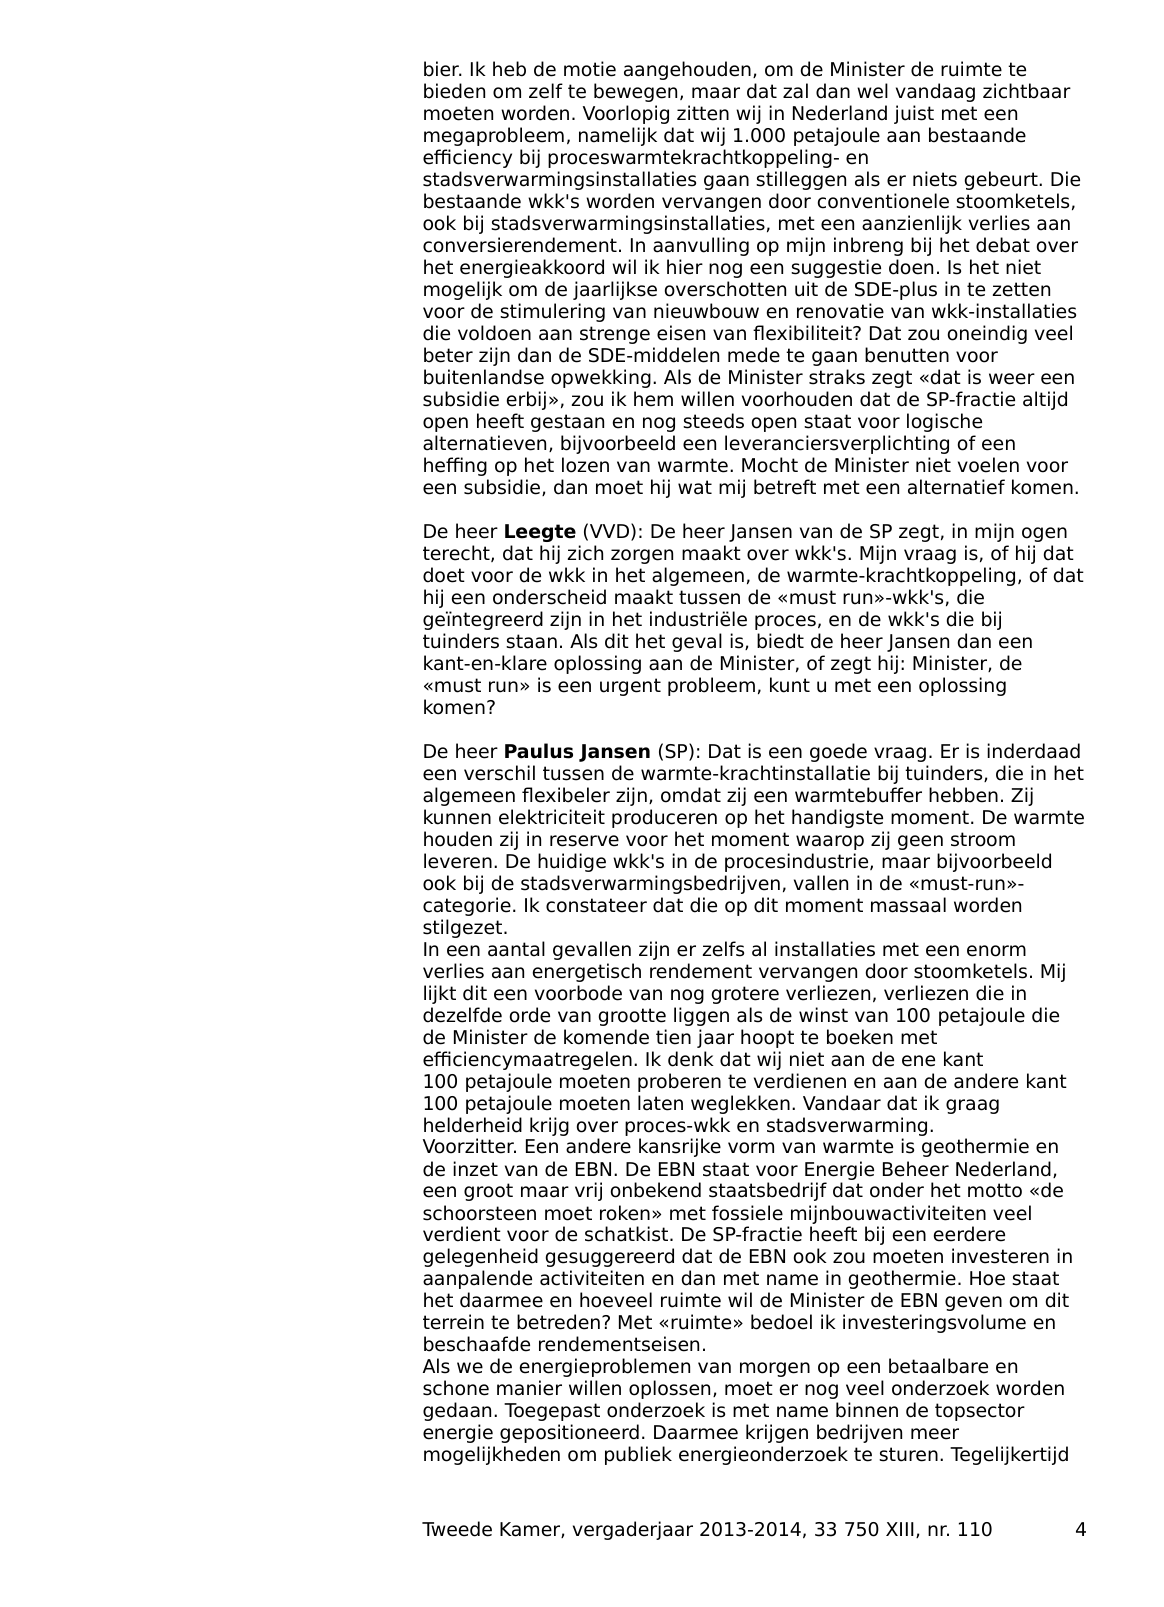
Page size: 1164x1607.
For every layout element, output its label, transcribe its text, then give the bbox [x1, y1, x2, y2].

text In een aantal gevallen zijn er zelfs al installaties met een enorm verlies aan energetisch rendement vervangen door stoomketels. Mij lijkt dit een voorbode van nog grotere verliezen, verliezen die in dezelfde orde van grootte liggen als de winst van 100 petajoule die de Minister de komende tien jaar hoopt te boeken met efficiencymaatregelen. Ik denk dat wij niet aan de ene kant 100 petajoule moeten proberen te verdienen en aan de andere kant 100 petajoule moeten laten weglekken. Vandaar dat ik graag helderheid krijg over proces-wkk en stadsverwarming. [422, 939, 1087, 1136]
text Voorzitter. Een andere kansrijke vorm van warmte is geothermie en de inzet van de EBN. De EBN staat voor Energie Beheer Nederland, een groot maar vrij onbekend staatsbedrijf dat onder het motto «de schoorsteen moet roken» met fossiele mijnbouwactiviteiten veel verdient voor de schatkist. De SP-fractie heeft bij een eerdere gelegenheid gesuggereerd dat de EBN ook zou moeten investeren in aanpalende activiteiten en dan met name in geothermie. Hoe staat het daarmee en hoeveel ruimte wil de Minister de EBN geven om dit terrein te betreden? Met «ruimte» bedoel ik investeringsvolume en beschaafde rendementseisen. [422, 1136, 1087, 1356]
text De heer Paulus Jansen (SP): Dat is een goede vraag. Er is inderdaad een verschil tussen de warmte-krachtinstallatie bij tuinders, die in het algemeen flexibeler zijn, omdat zij een warmtebuffer hebben. Zij kunnen elektriciteit produceren op het handigste moment. De warmte houden zij in reserve voor het moment waarop zij geen stroom leveren. De huidige wkk's in de procesindustrie, maar bijvoorbeeld ook bij de stadsverwarmingsbedrijven, vallen in de «must-run»-categorie. Ik constateer dat die op dit moment massaal worden stilgezet. [422, 741, 1087, 939]
text De heer Leegte (VVD): De heer Jansen van de SP zegt, in mijn ogen terecht, dat hij zich zorgen maakt over wkk's. Mijn vraag is, of hij dat doet voor de wkk in het algemeen, de warmte-krachtkoppeling, of dat hij een onderscheid maakt tussen de «must run»-wkk's, die geïntegreerd zijn in het industriële proces, en de wkk's die bij tuinders staan. Als dit het geval is, biedt de heer Jansen dan een kant-en-klare oplossing aan de Minister, of zegt hij: Minister, de «must run» is een urgent probleem, kunt u met een oplossing komen? [422, 521, 1087, 719]
text Als we de energieproblemen van morgen op een betaalbare en schone manier willen oplossen, moet er nog veel onderzoek worden gedaan. Toegepast onderzoek is met name binnen de topsector energie gepositioneerd. Daarmee krijgen bedrijven meer mogelijkheden om publiek energieonderzoek te sturen. Tegelijkertijd [422, 1356, 1087, 1466]
text bier. Ik heb de motie aangehouden, om de Minister de ruimte te bieden om zelf te bewegen, maar dat zal dan wel vandaag zichtbaar moeten worden. Voorlopig zitten wij in Nederland juist met een megaprobleem, namelijk dat wij 1.000 petajoule aan bestaande efficiency bij proceswarmtekrachtkoppeling- en stadsverwarmingsinstallaties gaan stilleggen als er niets gebeurt. Die bestaande wkk's worden vervangen door conventionele stoomketels, ook bij stadsverwarmingsinstallaties, met een aanzienlijk verlies aan conversierendement. In aanvulling op mijn inbreng bij het debat over het energieakkoord wil ik hier nog een suggestie doen. Is het niet mogelijk om de jaarlijkse overschotten uit de SDE-plus in te zetten voor de stimulering van nieuwbouw en renovatie van wkk-installaties die voldoen aan strenge eisen van flexibiliteit? Dat zou oneindig veel beter zijn dan de SDE-middelen mede te gaan benutten voor buitenlandse opwekking. Als de Minister straks zegt «dat is weer een subsidie erbij», zou ik hem willen voorhouden dat de SP-fractie altijd open heeft gestaan en nog steeds open staat voor logische alternatieven, bijvoorbeeld een leveranciersverplichting of een heffing op het lozen van warmte. Mocht de Minister niet voelen voor een subsidie, dan moet hij wat mij betreft met een alternatief komen. [422, 59, 1087, 499]
